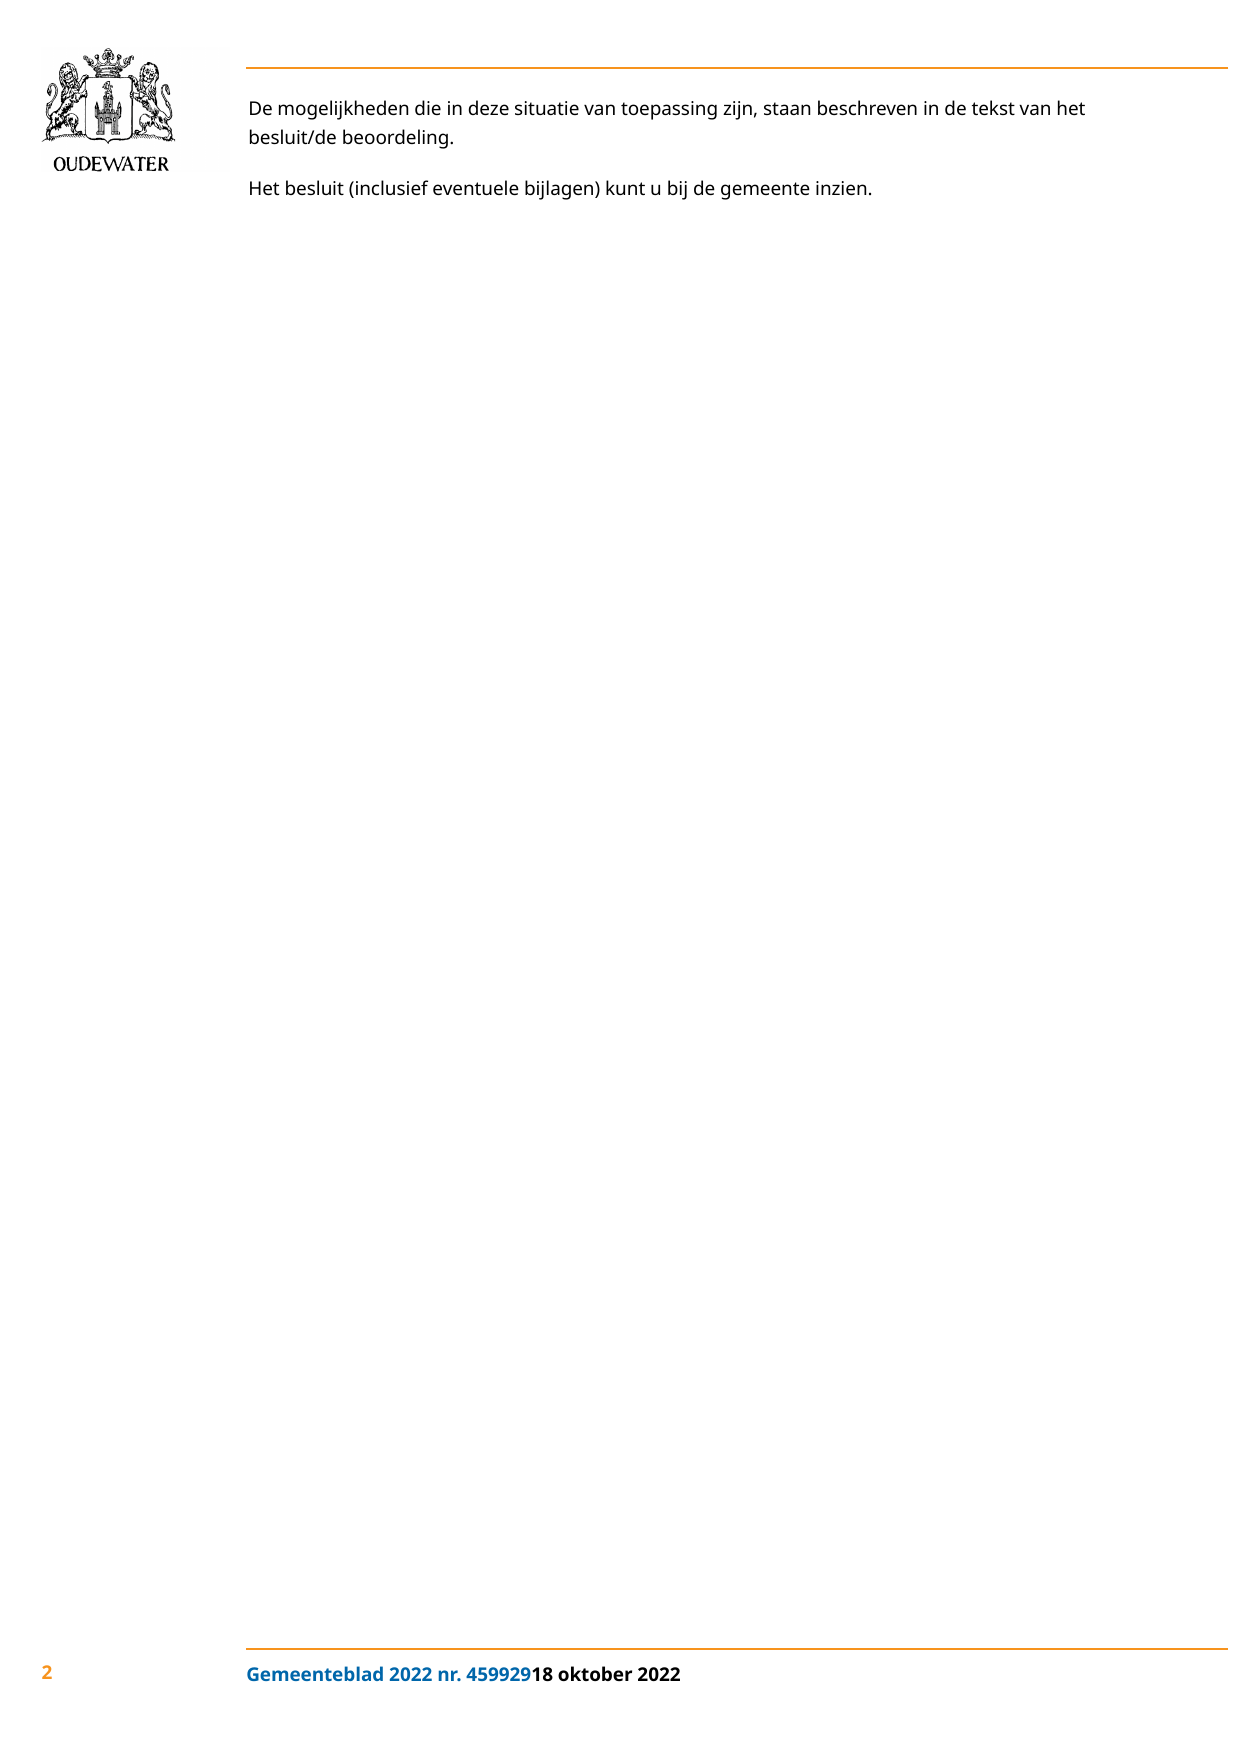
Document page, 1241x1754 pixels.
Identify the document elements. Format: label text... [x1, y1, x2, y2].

text De mogelijkheden die in deze situatie van toepassing zijn, staan beschreven in de tekst van het besluit/de beoordeling. [248, 95, 1152, 150]
text Het besluit (inclusief eventuele bijlagen) kunt u bij de gemeente inzien. [248, 175, 1152, 201]
picture [41, 47, 231, 172]
